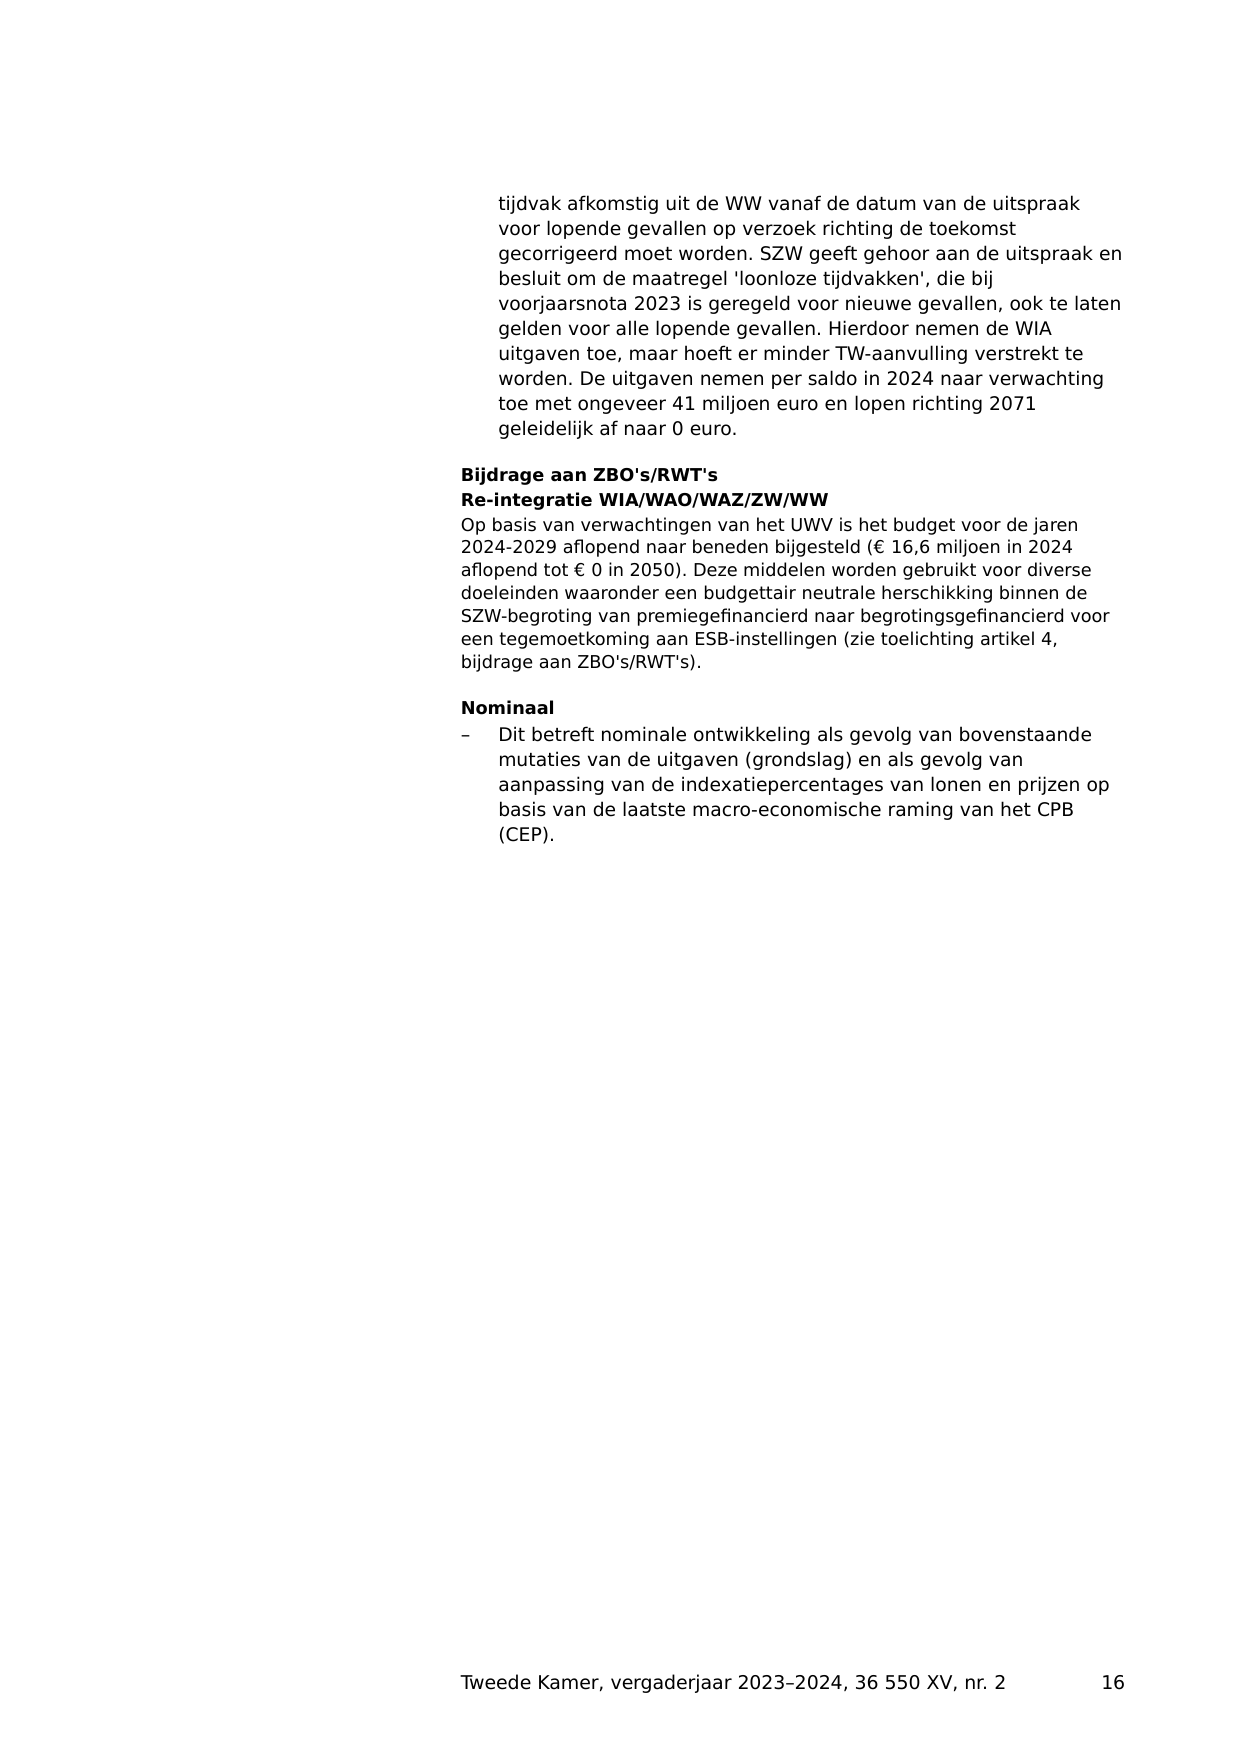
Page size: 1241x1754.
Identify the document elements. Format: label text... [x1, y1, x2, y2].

text Op basis van verwachtingen van het UWV is het budget voor de jaren 2024-2029 aflopend naar beneden bijgesteld (€ 16,6 miljoen in 2024 aflopend tot € 0 in 2050). Deze middelen worden gebruikt voor diverse doeleinden waaronder een budgettair neutrale herschikking binnen de SZW-begroting van premiegefinancierd naar begrotingsgefinancierd voor een tegemoetkoming aan ESB-instellingen (zie toelichting artikel 4, bijdrage aan ZBO's/RWT's). [461, 513, 1125, 673]
text Bijdrage aan ZBO's/RWT's [461, 463, 1125, 486]
list Dit betreft nominale ontwikkeling als gevolg van bovenstaande mutaties van de uitgaven (grondslag) en als gevolg van aanpassing van de indexatiepercentages van lonen en prijzen op basis van de laatste macro-economische raming van het CPB (CEP). [461, 721, 1125, 846]
text Nominaal [461, 696, 1125, 719]
list tijdvak afkomstig uit de WW vanaf de datum van de uitspraak voor lopende gevallen op verzoek richting de toekomst gecorrigeerd moet worden. SZW geeft gehoor aan de uitspraak en besluit om de maatregel 'loonloze tijdvakken', die bij voorjaarsnota 2023 is geregeld voor nieuwe gevallen, ook te laten gelden voor alle lopende gevallen. Hierdoor nemen de WIA uitgaven toe, maar hoeft er minder TW-aanvulling verstrekt te worden. De uitgaven nemen per saldo in 2024 naar verwachting toe met ongeveer 41 miljoen euro en lopen richting 2071 geleidelijk af naar 0 euro. [461, 191, 1125, 441]
text Re-integratie WIA/WAO/WAZ/ZW/WW [461, 488, 1125, 511]
